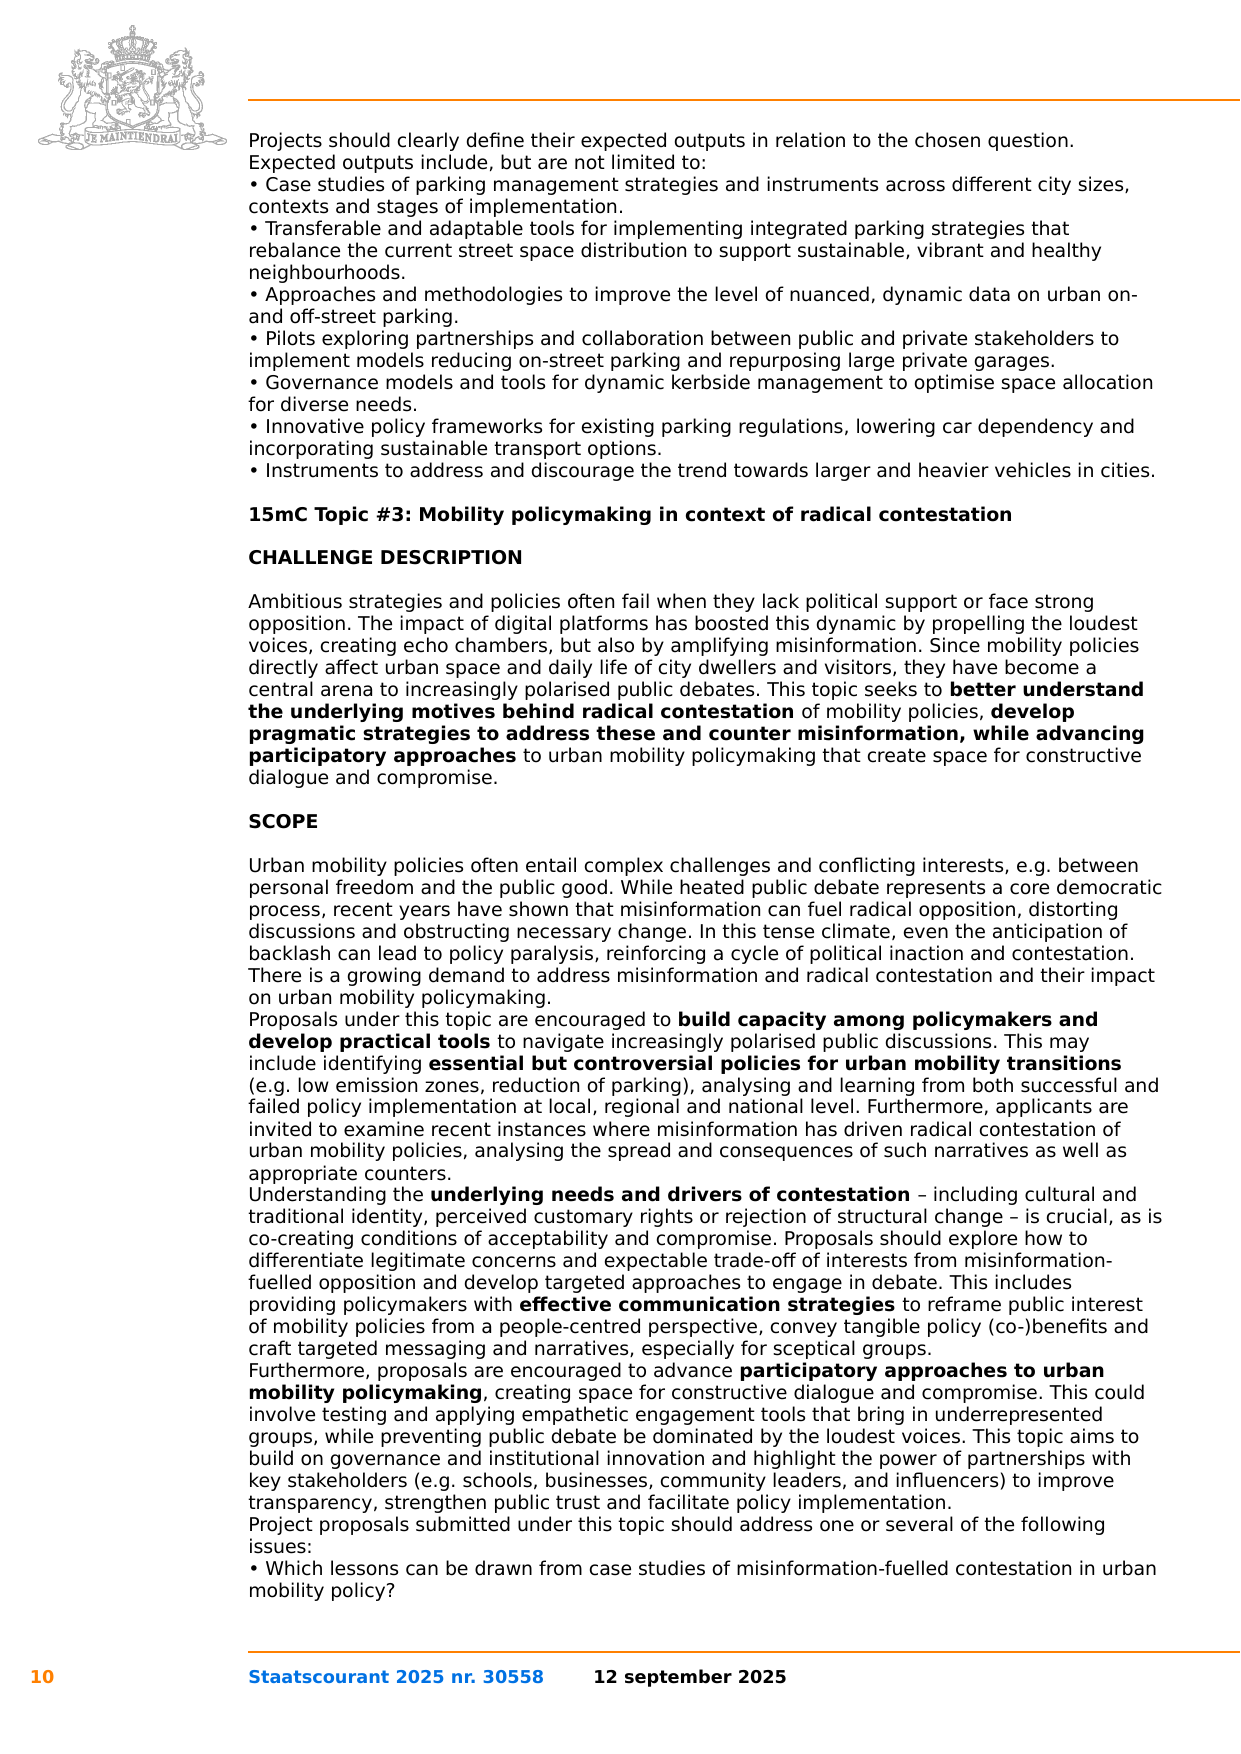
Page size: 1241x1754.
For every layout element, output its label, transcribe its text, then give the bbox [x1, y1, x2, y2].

subtitle 15mC Topic #3: Mobility policymaking in context of radical contestation [248, 503, 1163, 525]
text • Which lessons can be drawn from case studies of misinformation-fuelled contestation in urban mobility policy? [248, 1558, 1163, 1602]
text • Instruments to address and discourage the trend towards larger and heavier vehicles in cities. [248, 459, 1163, 482]
text Urban mobility policies often entail complex challenges and conflicting interests, e.g. between personal freedom and the public good. While heated public debate represents a core democratic process, recent years have shown that misinformation can fuel radical opposition, distorting discussions and obstructing necessary change. In this tense climate, even the anticipation of backlash can lead to policy paralysis, reinforcing a cycle of political inaction and contestation. There is a growing demand to address misinformation and radical contestation and their impact on urban mobility policymaking. [248, 855, 1163, 1008]
text • Case studies of parking management strategies and instruments across different city sizes, contexts and stages of implementation. [248, 174, 1163, 218]
text Furthermore, proposals are encouraged to advance participatory approaches to urban mobility policymaking, creating space for constructive dialogue and compromise. This could involve testing and applying empathetic engagement tools that bring in underrepresented groups, while preventing public debate be dominated by the loudest voices. This topic aims to build on governance and institutional innovation and highlight the power of partnerships with key stakeholders (e.g. schools, businesses, community leaders, and influencers) to improve transparency, strengthen public trust and facilitate policy implementation. [248, 1360, 1163, 1514]
text Ambitious strategies and policies often fail when they lack political support or face strong opposition. The impact of digital platforms has boosted this dynamic by propelling the loudest voices, creating echo chambers, but also by amplifying misinformation. Since mobility policies directly affect urban space and daily life of city dwellers and visitors, they have become a central arena to increasingly polarised public debates. This topic seeks to better understand the underlying motives behind radical contestation of mobility policies, develop pragmatic strategies to address these and counter misinformation, while advancing participatory approaches to urban mobility policymaking that create space for constructive dialogue and compromise. [248, 591, 1163, 789]
text • Pilots exploring partnerships and collaboration between public and private stakeholders to implement models reducing on-street parking and repurposing large private garages. [248, 328, 1163, 372]
subtitle SCOPE [248, 811, 1163, 833]
subtitle CHALLENGE DESCRIPTION [248, 547, 1163, 569]
picture [38, 25, 227, 150]
text • Transferable and adaptable tools for implementing integrated parking strategies that rebalance the current street space distribution to support sustainable, vibrant and healthy neighbourhoods. [248, 218, 1163, 284]
text • Governance models and tools for dynamic kerbside management to optimise space allocation for diverse needs. [248, 372, 1163, 416]
text • Approaches and methodologies to improve the level of nuanced, dynamic data on urban on- and off-street parking. [248, 284, 1163, 328]
text Project proposals submitted under this topic should address one or several of the following issues: [248, 1514, 1163, 1558]
text Understanding the underlying needs and drivers of contestation – including cultural and traditional identity, perceived customary rights or rejection of structural change – is crucial, as is co-creating conditions of acceptability and compromise. Proposals should explore how to differentiate legitimate concerns and expectable trade-off of interests from misinformation-fuelled opposition and develop targeted approaches to engage in debate. This includes providing policymakers with effective communication strategies to reframe public interest of mobility policies from a people-centred perspective, convey tangible policy (co-)benefits and craft targeted messaging and narratives, especially for sceptical groups. [248, 1184, 1163, 1360]
text Proposals under this topic are encouraged to build capacity among policymakers and develop practical tools to navigate increasingly polarised public discussions. This may include identifying essential but controversial policies for urban mobility transitions (e.g. low emission zones, reduction of parking), analysing and learning from both successful and failed policy implementation at local, regional and national level. Furthermore, applicants are invited to examine recent instances where misinformation has driven radical contestation of urban mobility policies, analysing the spread and consequences of such narratives as well as appropriate counters. [248, 1008, 1163, 1184]
text • Innovative policy frameworks for existing parking regulations, lowering car dependency and incorporating sustainable transport options. [248, 416, 1163, 459]
text Projects should clearly define their expected outputs in relation to the chosen question. Expected outputs include, but are not limited to: [248, 130, 1163, 174]
